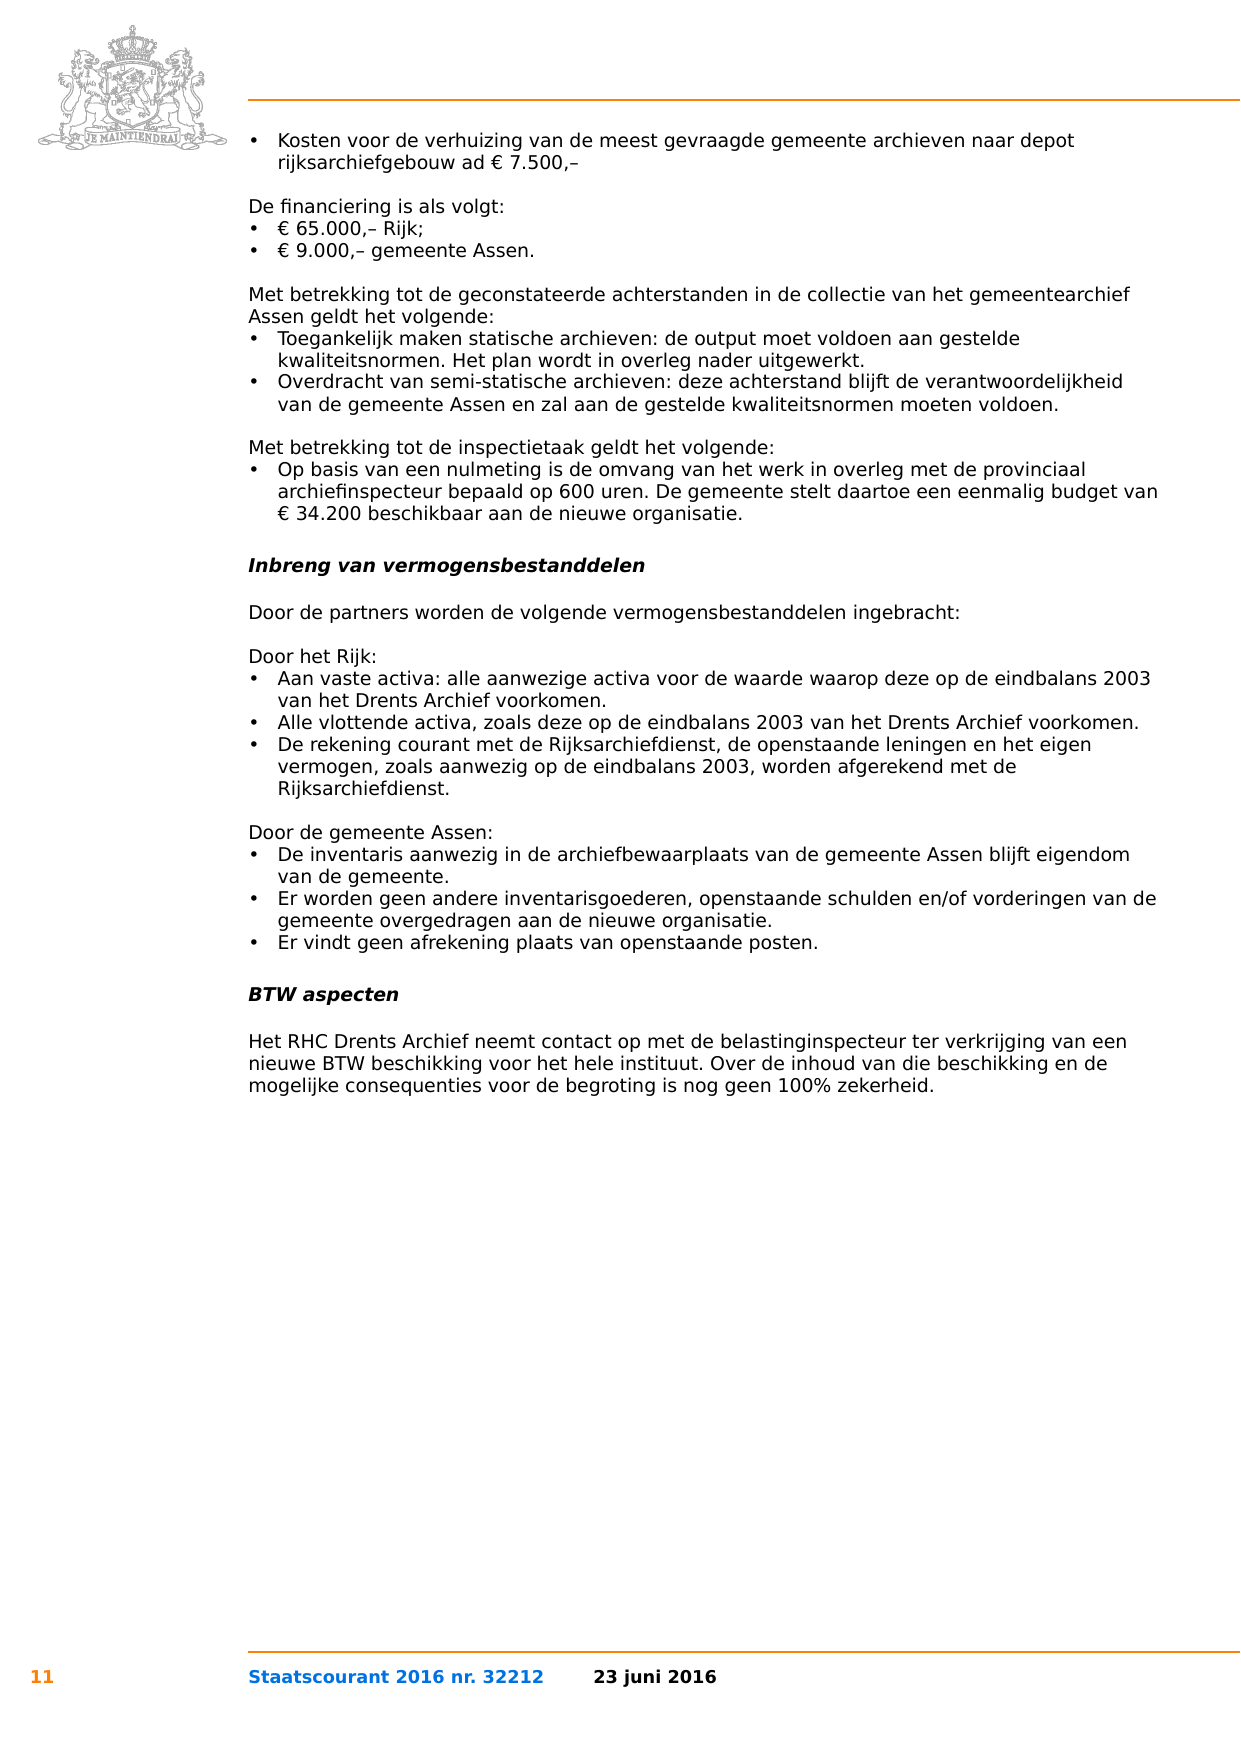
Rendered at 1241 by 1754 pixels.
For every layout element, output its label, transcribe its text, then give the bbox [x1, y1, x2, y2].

text • Op basis van een nulmeting is de omvang van het werk in overleg met de provinciaal archiefinspecteur bepaald op 600 uren. De gemeente stelt daartoe een eenmalig budget van € 34.200 beschikbaar aan de nieuwe organisatie. [248, 459, 1163, 525]
text • Er vindt geen afrekening plaats van openstaande posten. [248, 932, 1163, 954]
text Met betrekking tot de inspectietaak geldt het volgende: [248, 437, 1163, 459]
subtitle BTW aspecten [248, 984, 1163, 1006]
text Door de partners worden de volgende vermogensbestanddelen ingebracht: [248, 602, 1163, 624]
text De financiering is als volgt: [248, 196, 1163, 218]
picture [38, 25, 227, 150]
text • Alle vlottende activa, zoals deze op de eindbalans 2003 van het Drents Archief voorkomen. [248, 712, 1163, 734]
text • € 65.000,– Rijk; [248, 218, 1163, 240]
text Door de gemeente Assen: [248, 822, 1163, 844]
text • Aan vaste activa: alle aanwezige activa voor de waarde waarop deze op de eindbalans 2003 van het Drents Archief voorkomen. [248, 668, 1163, 712]
text • Kosten voor de verhuizing van de meest gevraagde gemeente archieven naar depot rijksarchiefgebouw ad € 7.500,– [248, 130, 1163, 174]
text Door het Rijk: [248, 646, 1163, 668]
text Met betrekking tot de geconstateerde achterstanden in de collectie van het gemeentearchief Assen geldt het volgende: [248, 283, 1163, 327]
text • Toegankelijk maken statische archieven: de output moet voldoen aan gestelde kwaliteitsnormen. Het plan wordt in overleg nader uitgewerkt. [248, 327, 1163, 371]
text • Overdracht van semi-statische archieven: deze achterstand blijft de verantwoordelijkheid van de gemeente Assen en zal aan de gestelde kwaliteitsnormen moeten voldoen. [248, 371, 1163, 415]
text • Er worden geen andere inventarisgoederen, openstaande schulden en/of vorderingen van de gemeente overgedragen aan de nieuwe organisatie. [248, 888, 1163, 932]
text Het RHC Drents Archief neemt contact op met de belastinginspecteur ter verkrijging van een nieuwe BTW beschikking voor het hele instituut. Over de inhoud van die beschikking en de mogelijke consequenties voor de begroting is nog geen 100% zekerheid. [248, 1031, 1163, 1097]
subtitle Inbreng van vermogensbestanddelen [248, 555, 1163, 577]
text • De rekening courant met de Rijksarchiefdienst, de openstaande leningen en het eigen vermogen, zoals aanwezig op de eindbalans 2003, worden afgerekend met de Rijksarchiefdienst. [248, 734, 1163, 800]
text • € 9.000,– gemeente Assen. [248, 240, 1163, 262]
text • De inventaris aanwezig in de archiefbewaarplaats van de gemeente Assen blijft eigendom van de gemeente. [248, 844, 1163, 888]
